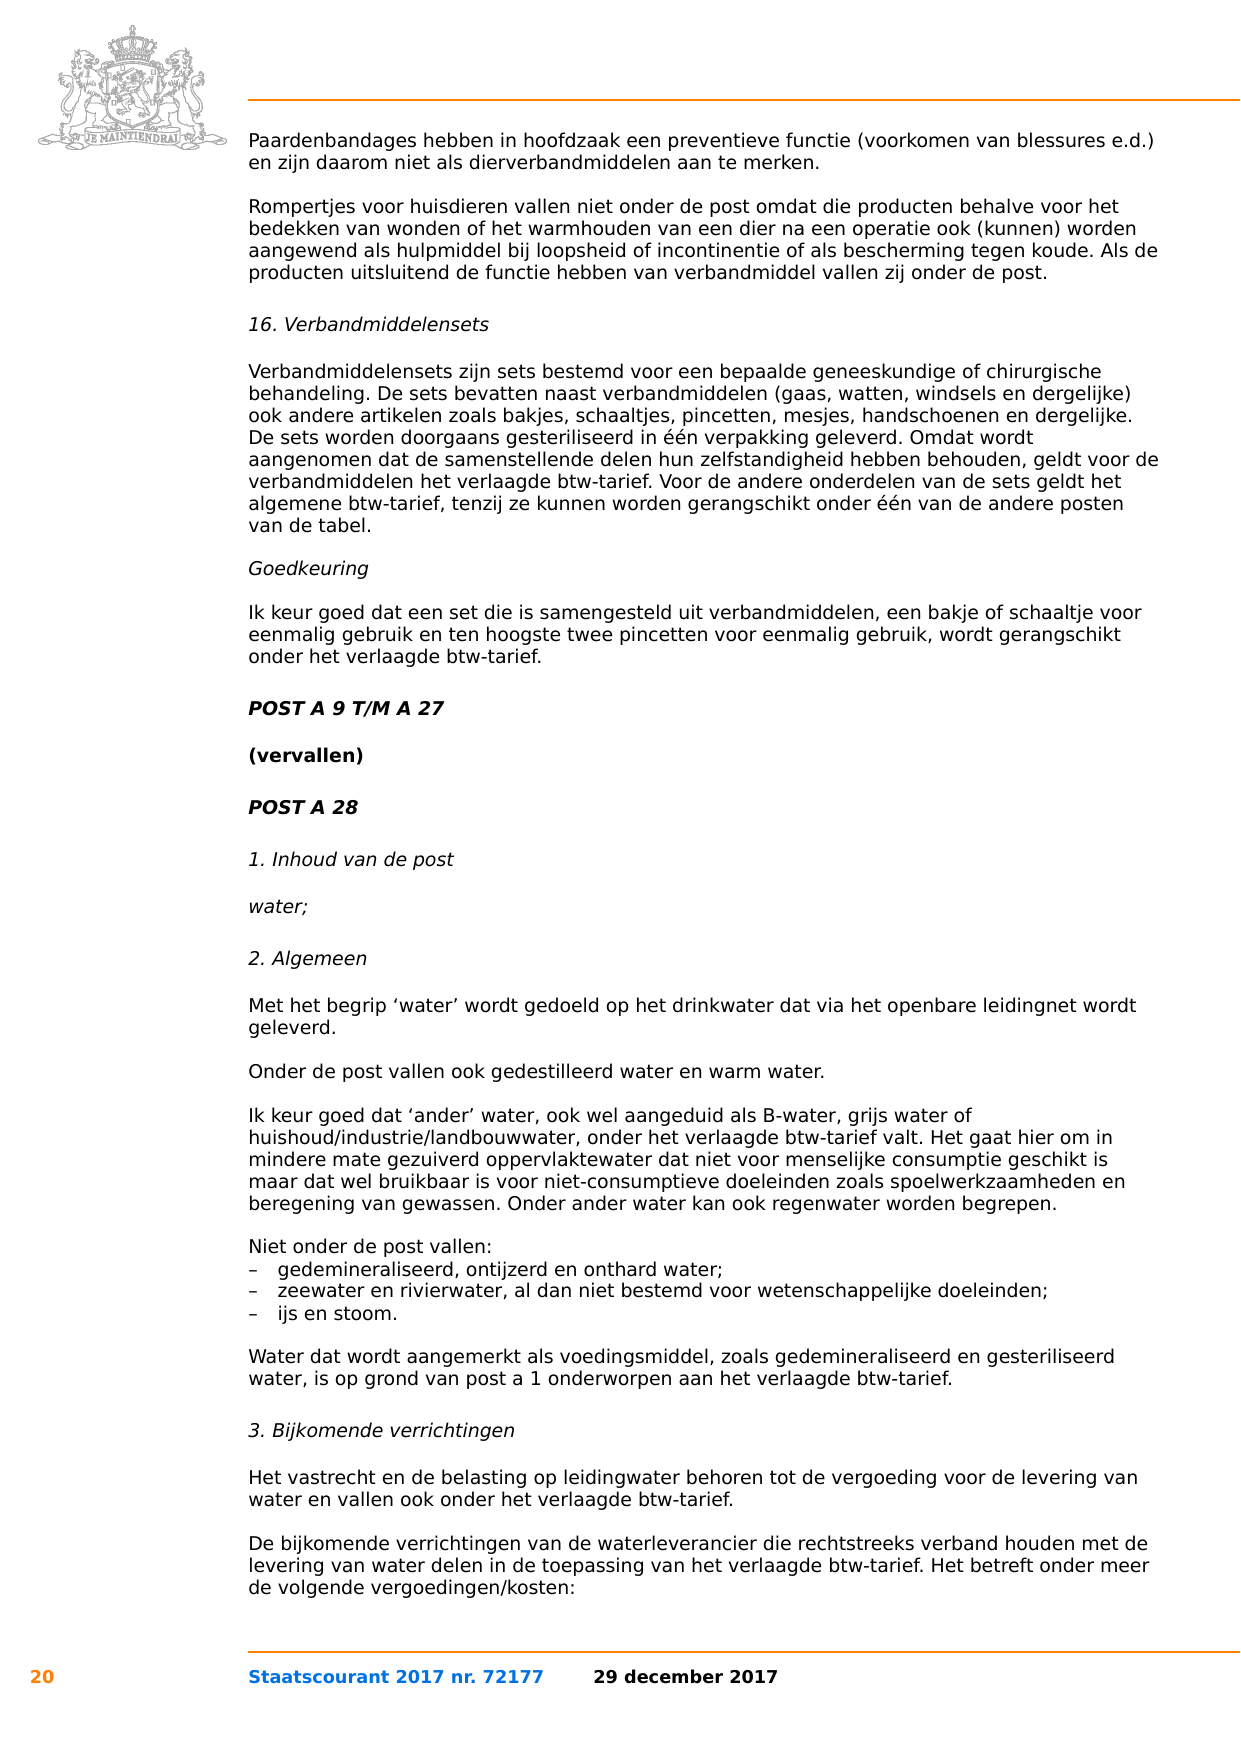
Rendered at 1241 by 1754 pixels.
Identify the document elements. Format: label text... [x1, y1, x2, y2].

subtitle 2. Algemeen [248, 948, 1163, 970]
text Paardenbandages hebben in hoofdzaak een preventieve functie (voorkomen van blessures e.d.) en zijn daarom niet als dierverbandmiddelen aan te merken. [248, 130, 1163, 174]
text (vervallen) [248, 745, 1163, 767]
subtitle 1. Inhoud van de post [248, 849, 1163, 871]
text – ijs en stoom. [248, 1302, 1163, 1324]
text Ik keur goed dat een set die is samengesteld uit verbandmiddelen, een bakje of schaaltje voor eenmalig gebruik en ten hoogste twee pincetten voor eenmalig gebruik, wordt gerangschikt onder het verlaagde btw-tarief. [248, 602, 1163, 668]
text Met het begrip ‘water’ wordt gedoeld op het drinkwater dat via het openbare leidingnet wordt geleverd. [248, 995, 1163, 1039]
subtitle 3. Bijkomende verrichtingen [248, 1420, 1163, 1442]
subtitle 16. Verbandmiddelensets [248, 314, 1163, 336]
text – zeewater en rivierwater, al dan niet bestemd voor wetenschappelijke doeleinden; [248, 1280, 1163, 1302]
text Niet onder de post vallen: [248, 1236, 1163, 1258]
text Water dat wordt aangemerkt als voedingsmiddel, zoals gedemineraliseerd en gesteriliseerd water, is op grond van post a 1 onderworpen aan het verlaagde btw-tarief. [248, 1346, 1163, 1390]
text Onder de post vallen ook gedestilleerd water en warm water. [248, 1061, 1163, 1083]
text Rompertjes voor huisdieren vallen niet onder de post omdat die producten behalve voor het bedekken van wonden of het warmhouden van een dier na een operatie ook (kunnen) worden aangewend als hulpmiddel bij loopsheid of incontinentie of als bescherming tegen koude. Als de producten uitsluitend de functie hebben van verbandmiddel vallen zij onder de post. [248, 196, 1163, 284]
picture [38, 25, 227, 150]
text Het vastrecht en de belasting op leidingwater behoren tot de vergoeding voor de levering van water en vallen ook onder het verlaagde btw-tarief. [248, 1467, 1163, 1511]
text – gedemineraliseerd, ontijzerd en onthard water; [248, 1258, 1163, 1280]
subtitle POST A 9 T/M A 27 [248, 698, 1163, 720]
text water; [248, 896, 1163, 918]
subtitle Goedkeuring [248, 558, 1163, 580]
text Verbandmiddelensets zijn sets bestemd voor een bepaalde geneeskundige of chirurgische behandeling. De sets bevatten naast verbandmiddelen (gaas, watten, windsels en dergelijke) ook andere artikelen zoals bakjes, schaaltjes, pincetten, mesjes, handschoenen en dergelijke. De sets worden doorgaans gesteriliseerd in één verpakking geleverd. Omdat wordt aangenomen dat de samenstellende delen hun zelfstandigheid hebben behouden, geldt voor de verbandmiddelen het verlaagde btw-tarief. Voor de andere onderdelen van de sets geldt het algemene btw-tarief, tenzij ze kunnen worden gerangschikt onder één van de andere posten van de tabel. [248, 361, 1163, 536]
subtitle POST A 28 [248, 797, 1163, 819]
text De bijkomende verrichtingen van de waterleverancier die rechtstreeks verband houden met de levering van water delen in de toepassing van het verlaagde btw-tarief. Het betreft onder meer de volgende vergoedingen/kosten: [248, 1533, 1163, 1599]
text Ik keur goed dat ‘ander’ water, ook wel aangeduid als B-water, grijs water of huishoud/industrie/landbouwwater, onder het verlaagde btw-tarief valt. Het gaat hier om in mindere mate gezuiverd oppervlaktewater dat niet voor menselijke consumptie geschikt is maar dat wel bruikbaar is voor niet-consumptieve doeleinden zoals spoelwerkzaamheden en beregening van gewassen. Onder ander water kan ook regenwater worden begrepen. [248, 1105, 1163, 1214]
